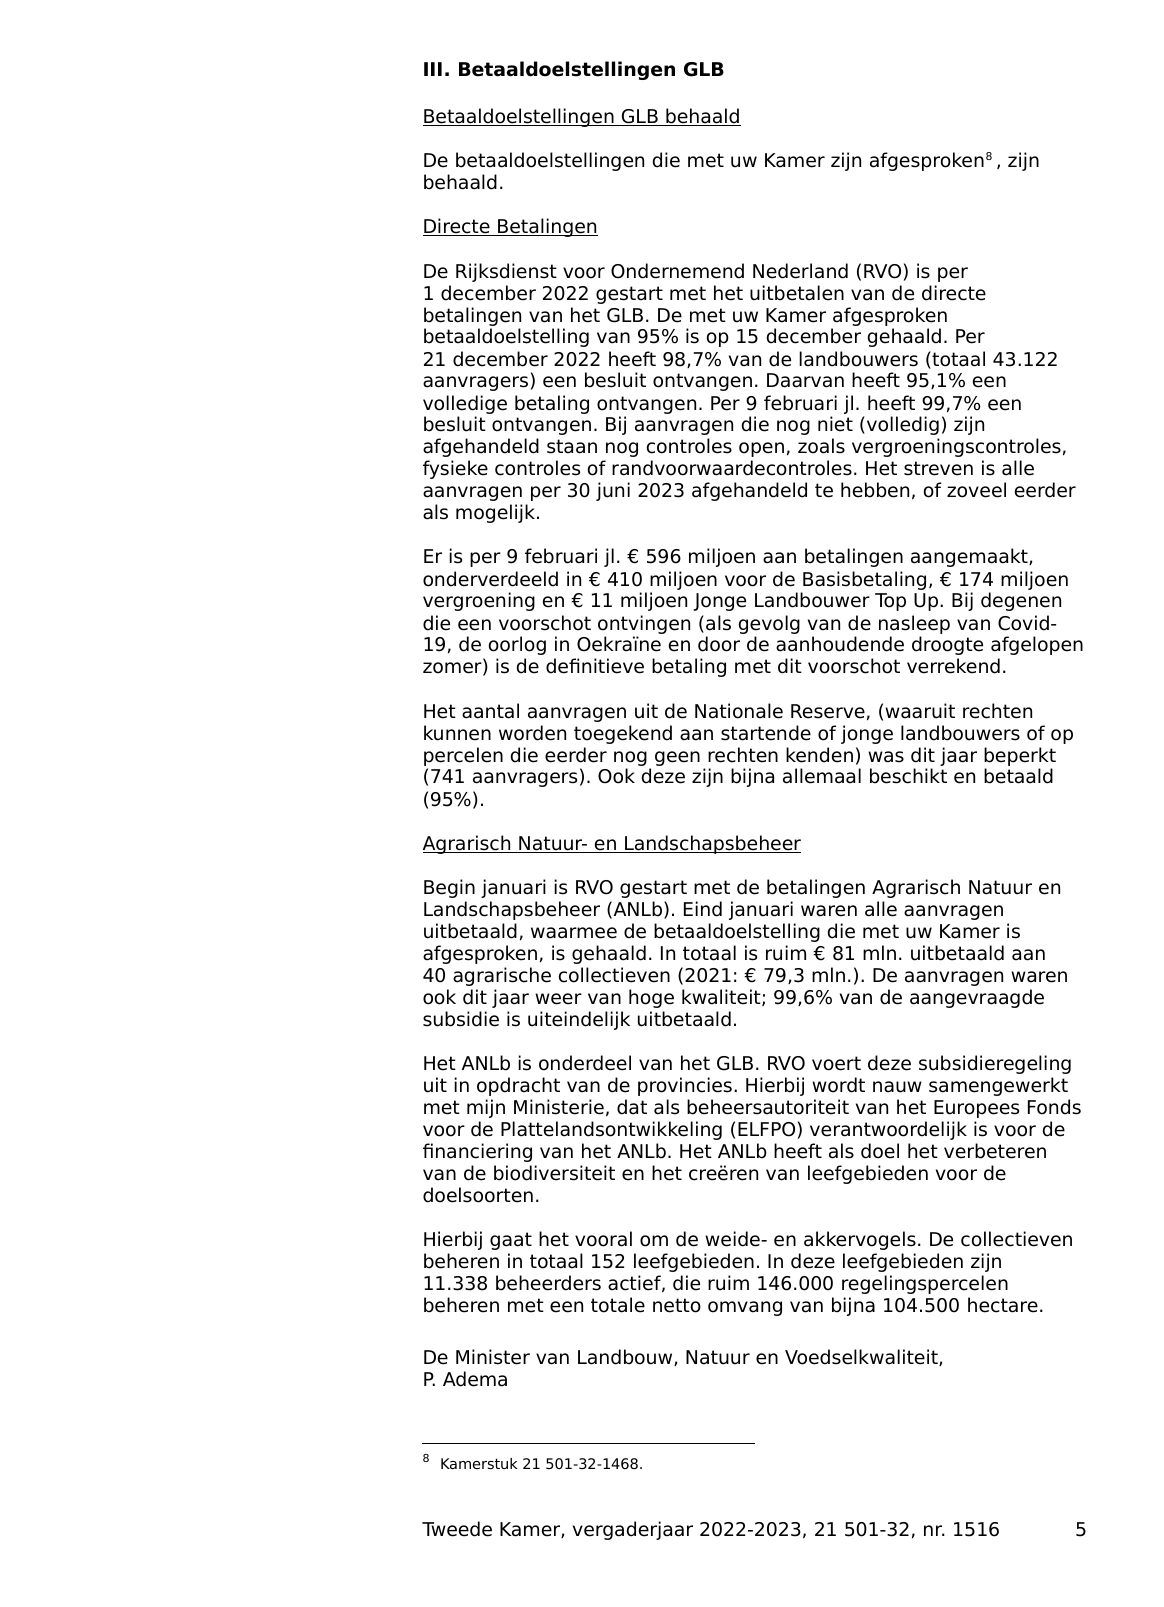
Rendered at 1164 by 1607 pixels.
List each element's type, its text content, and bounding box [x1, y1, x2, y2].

text Kamerstuk 21 501-32-1468. [422, 1452, 1087, 1474]
subtitle Betaaldoelstellingen GLB behaald [422, 106, 1087, 128]
text De betaaldoelstellingen die met uw Kamer zijn afgesproken, zijn behaald. [422, 150, 1087, 194]
text Er is per 9 februari jl. € 596 miljoen aan betalingen aangemaakt, onderverdeeld in € 410 miljoen voor de Basisbetaling, € 174 miljoen vergroening en € 11 miljoen Jonge Landbouwer Top Up. Bij degenen die een voorschot ontvingen (als gevolg van de nasleep van Covid-19, de oorlog in Oekraïne en door de aanhoudende droogte afgelopen zomer) is de definitieve betaling met dit voorschot verrekend. [422, 546, 1087, 678]
subtitle III. Betaaldoelstellingen GLB [422, 59, 1087, 81]
text De Rijksdienst voor Ondernemend Nederland (RVO) is per 1 december 2022 gestart met het uitbetalen van de directe betalingen van het GLB. De met uw Kamer afgesproken betaaldoelstelling van 95% is op 15 december gehaald. Per 21 december 2022 heeft 98,7% van de landbouwers (totaal 43.122 aanvragers) een besluit ontvangen. Daarvan heeft 95,1% een volledige betaling ontvangen. Per 9 februari jl. heeft 99,7% een besluit ontvangen. Bij aanvragen die nog niet (volledig) zijn afgehandeld staan nog controles open, zoals vergroeningscontroles, fysieke controles of randvoorwaardecontroles. Het streven is alle aanvragen per 30 juni 2023 afgehandeld te hebben, of zoveel eerder als mogelijk. [422, 261, 1087, 524]
text Het aantal aanvragen uit de Nationale Reserve, (waaruit rechten kunnen worden toegekend aan startende of jonge landbouwers of op percelen die eerder nog geen rechten kenden) was dit jaar beperkt (741 aanvragers). Ook deze zijn bijna allemaal beschikt en betaald (95%). [422, 701, 1087, 810]
text Hierbij gaat het vooral om de weide- en akkervogels. De collectieven beheren in totaal 152 leefgebieden. In deze leefgebieden zijn 11.338 beheerders actief, die ruim 146.000 regelingspercelen beheren met een totale netto omvang van bijna 104.500 hectare. [422, 1229, 1087, 1317]
text Begin januari is RVO gestart met de betalingen Agrarisch Natuur en Landschapsbeheer (ANLb). Eind januari waren alle aanvragen uitbetaald, waarmee de betaaldoelstelling die met uw Kamer is afgesproken, is gehaald. In totaal is ruim € 81 mln. uitbetaald aan 40 agrarische collectieven (2021: € 79,3 mln.). De aanvragen waren ook dit jaar weer van hoge kwaliteit; 99,6% van de aangevraagde subsidie is uiteindelijk uitbetaald. [422, 877, 1087, 1031]
subtitle Directe Betalingen [422, 216, 1087, 238]
text Het ANLb is onderdeel van het GLB. RVO voert deze subsidieregeling uit in opdracht van de provincies. Hierbij wordt nauw samengewerkt met mijn Ministerie, dat als beheersautoriteit van het Europees Fonds voor de Plattelandsontwikkeling (ELFPO) verantwoordelijk is voor de financiering van het ANLb. Het ANLb heeft als doel het verbeteren van de biodiversiteit en het creëren van leefgebieden voor de doelsoorten. [422, 1053, 1087, 1207]
subtitle Agrarisch Natuur- en Landschapsbeheer [422, 833, 1087, 854]
text De Minister van Landbouw, Natuur en Voedselkwaliteit, P. Adema [422, 1347, 1087, 1391]
